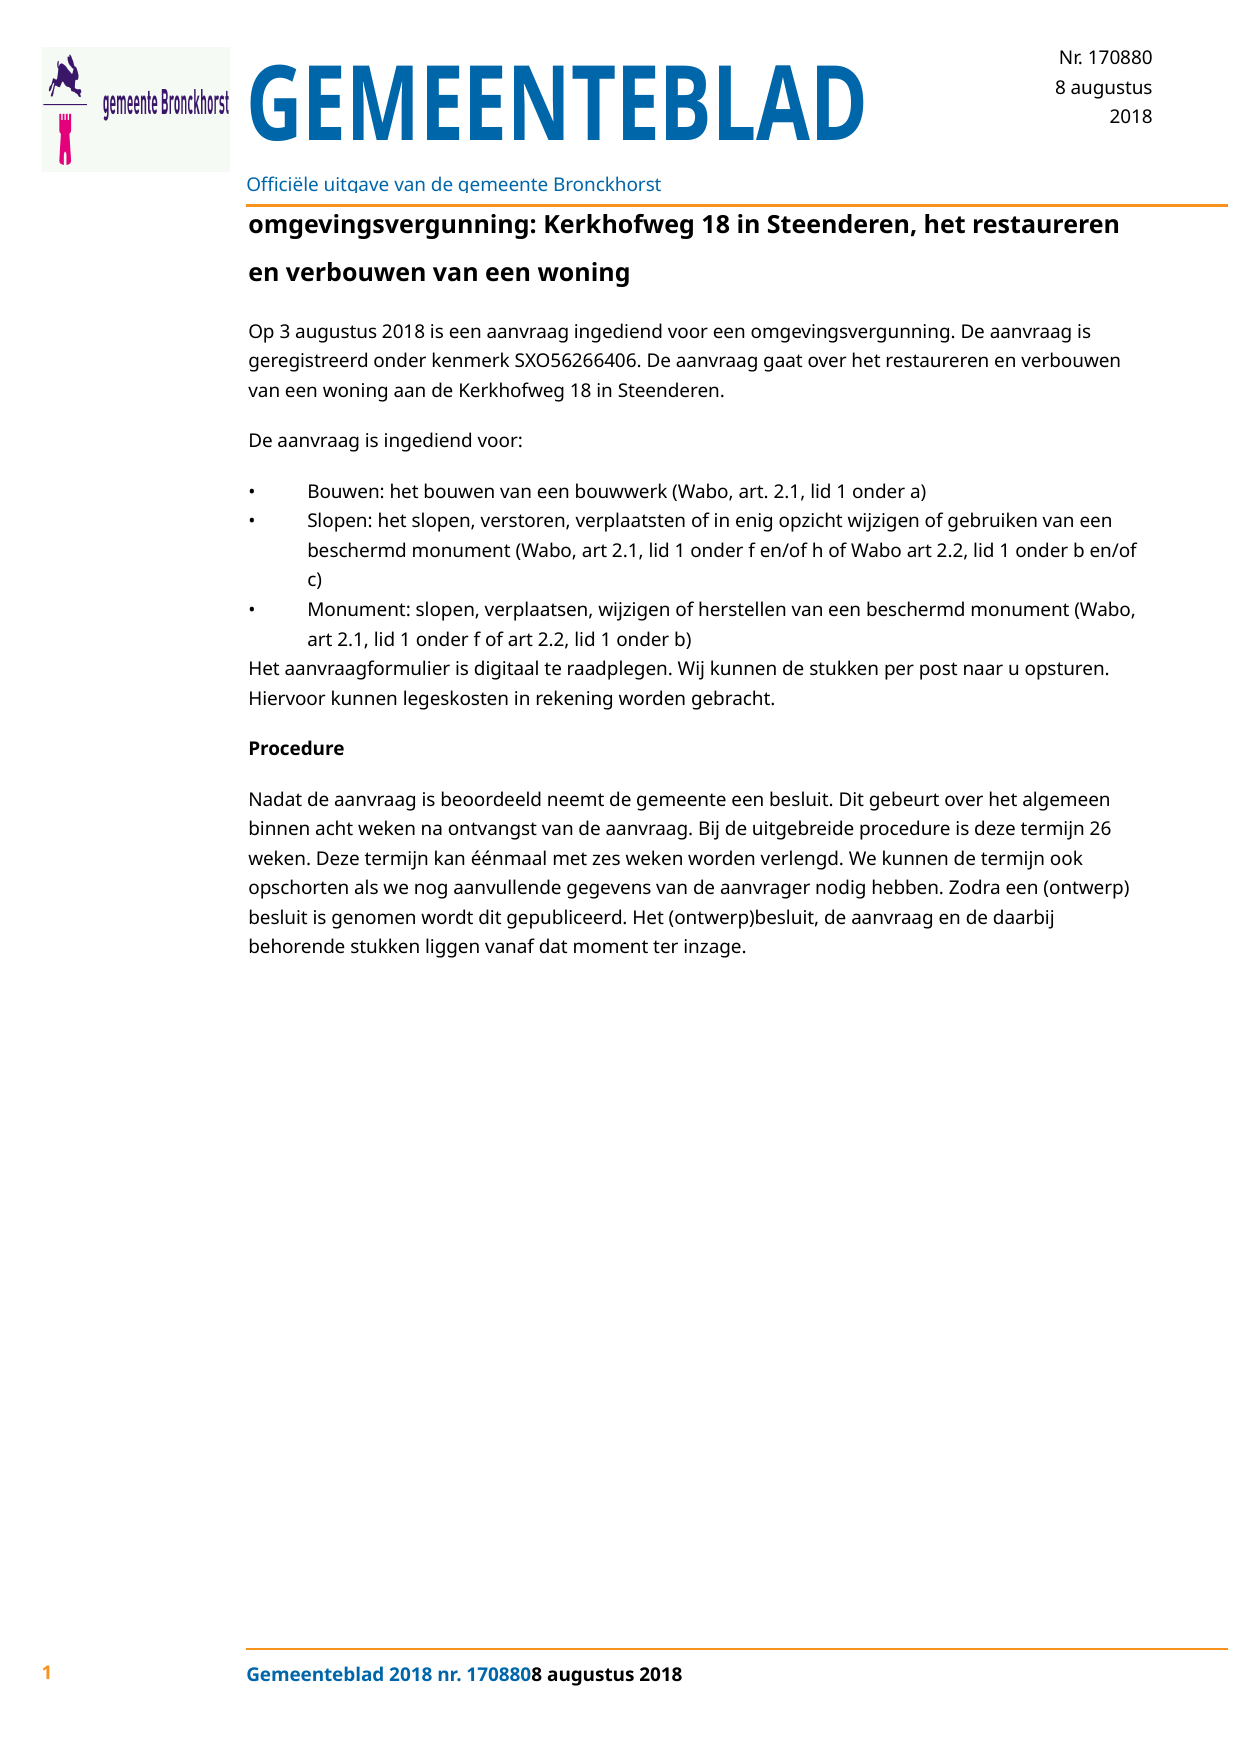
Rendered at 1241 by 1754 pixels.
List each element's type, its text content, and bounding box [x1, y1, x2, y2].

text omgevingsvergunning: Kerkhofweg 18 in Steenderen, het restaureren en verbouwen van een woning [248, 207, 1152, 288]
text Procedure [248, 735, 1152, 761]
list Bouwen: het bouwen van een bouwwerk (Wabo, art. 2.1, lid 1 onder a) [248, 478, 1152, 504]
list Slopen: het slopen, verstoren, verplaatsten of in enig opzicht wijzigen of gebruiken van een beschermd monument (Wabo, art 2.1, lid 1 onder f en/of h of Wabo art 2.2, lid 1 onder b en/of c) [248, 507, 1152, 592]
text Nadat de aanvraag is beoordeeld neemt de gemeente een besluit. Dit gebeurt over het algemeen binnen acht weken na ontvangst van de aanvraag. Bij de uitgebreide procedure is deze termijn 26 weken. Deze termijn kan éénmaal met zes weken worden verlengd. We kunnen de termijn ook opschorten als we nog aanvullende gegevens van de aanvrager nodig hebben. Zodra een (ontwerp) besluit is genomen wordt dit gepubliceerd. Het (ontwerp)besluit, de aanvraag en de daarbij behorende stukken liggen vanaf dat moment ter inzage. [248, 786, 1152, 959]
text De aanvraag is ingediend voor: [248, 427, 1152, 453]
text Op 3 augustus 2018 is een aanvraag ingediend voor een omgevingsvergunning. De aanvraag is geregistreerd onder kenmerk SXO56266406. De aanvraag gaat over het restaureren en verbouwen van een woning aan de Kerkhofweg 18 in Steenderen. [248, 318, 1152, 403]
picture [41, 47, 231, 172]
text Het aanvraagformulier is digitaal te raadplegen. Wij kunnen de stukken per post naar u opsturen. Hiervoor kunnen legeskosten in rekening worden gebracht. [248, 655, 1152, 711]
list Monument: slopen, verplaatsen, wijzigen of herstellen van een beschermd monument (Wabo, art 2.1, lid 1 onder f of art 2.2, lid 1 onder b) [248, 596, 1152, 652]
